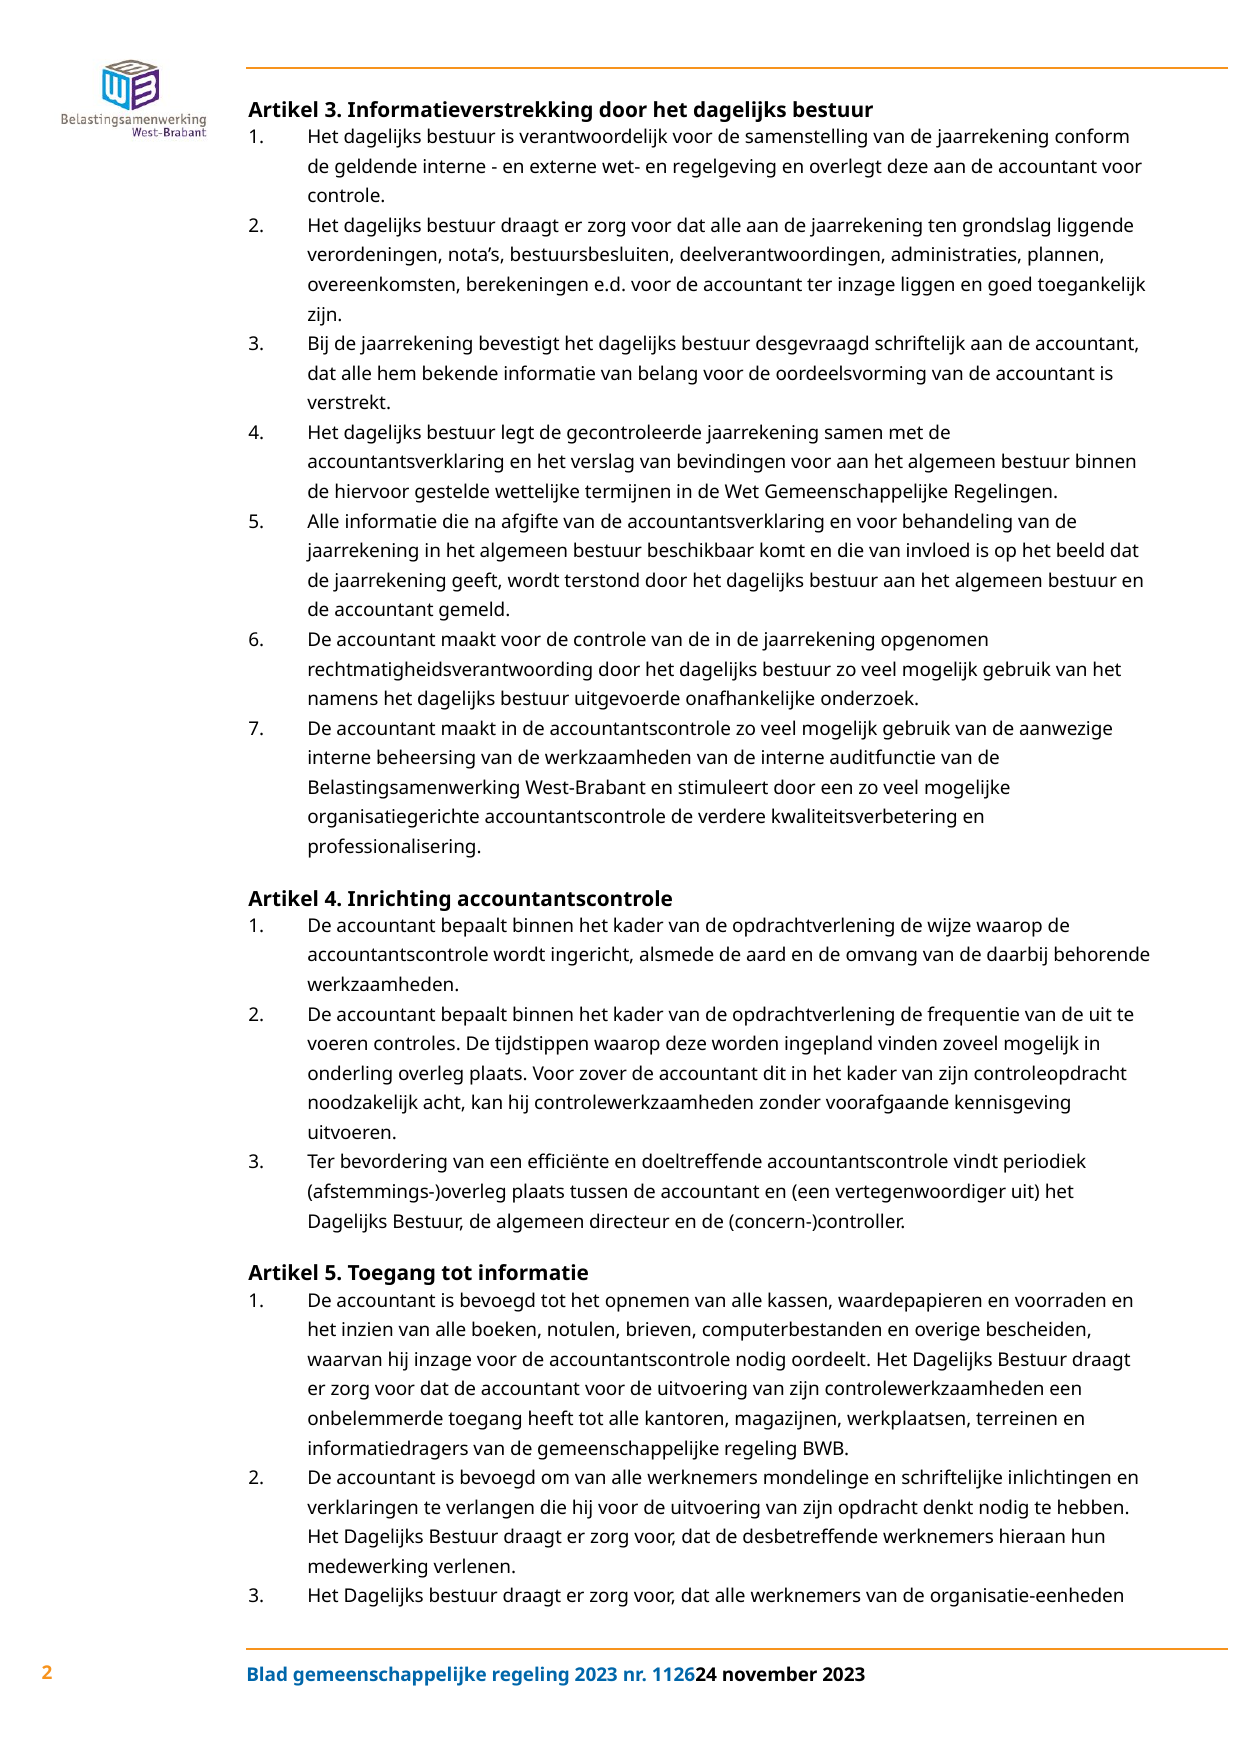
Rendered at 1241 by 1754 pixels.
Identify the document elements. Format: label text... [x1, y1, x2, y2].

list Het Dagelijks bestuur draagt er zorg voor, dat alle werknemers van de organisatie-eenheden [248, 1583, 1152, 1608]
picture [41, 47, 231, 172]
list De accountant maakt in de accountantscontrole zo veel mogelijk gebruik van de aanwezige interne beheersing van de werkzaamheden van de interne auditfunctie van de Belastingsamenwerking West-Brabant en stimuleert door een zo veel mogelijke organisatiegerichte accountantscontrole de verdere kwaliteitsverbetering en professionalisering. [248, 715, 1152, 859]
text Artikel 5. Toegang tot informatie [248, 1258, 1152, 1287]
list De accountant maakt voor de controle van de in de jaarrekening opgenomen rechtmatigheidsverantwoording door het dagelijks bestuur zo veel mogelijk gebruik van het namens het dagelijks bestuur uitgevoerde onafhankelijke onderzoek. [248, 626, 1152, 711]
list De accountant bepaalt binnen het kader van de opdrachtverlening de wijze waarop de accountantscontrole wordt ingericht, alsmede de aard en de omvang van de daarbij behorende werkzaamheden. [248, 912, 1152, 997]
list Bij de jaarrekening bevestigt het dagelijks bestuur desgevraagd schriftelijk aan de accountant, dat alle hem bekende informatie van belang voor de oordeelsvorming van de accountant is verstrekt. [248, 330, 1152, 415]
list Ter bevordering van een efficiënte en doeltreffende accountantscontrole vindt periodiek (afstemmings-)overleg plaats tussen de accountant en (een vertegenwoordiger uit) het Dagelijks Bestuur, de algemeen directeur en de (concern-)controller. [248, 1149, 1152, 1234]
text Artikel 3. Informatieverstrekking door het dagelijks bestuur [248, 95, 1152, 123]
list Het dagelijks bestuur is verantwoordelijk voor de samenstelling van de jaarrekening conform de geldende interne - en externe wet- en regelgeving en overlegt deze aan de accountant voor controle. [248, 123, 1152, 208]
list Alle informatie die na afgifte van de accountantsverklaring en voor behandeling van de jaarrekening in het algemeen bestuur beschikbaar komt en die van invloed is op het beeld dat de jaarrekening geeft, wordt terstond door het dagelijks bestuur aan het algemeen bestuur en de accountant gemeld. [248, 508, 1152, 622]
list Het dagelijks bestuur legt de gecontroleerde jaarrekening samen met de accountantsverklaring en het verslag van bevindingen voor aan het algemeen bestuur binnen de hiervoor gestelde wettelijke termijnen in de Wet Gemeenschappelijke Regelingen. [248, 419, 1152, 504]
list De accountant bepaalt binnen het kader van de opdrachtverlening de frequentie van de uit te voeren controles. De tijdstippen waarop deze worden ingepland vinden zoveel mogelijk in onderling overleg plaats. Voor zover de accountant dit in het kader van zijn controleopdracht noodzakelijk acht, kan hij controlewerkzaamheden zonder voorafgaande kennisgeving uitvoeren. [248, 1001, 1152, 1145]
list De accountant is bevoegd om van alle werknemers mondelinge en schriftelijke inlichtingen en verklaringen te verlangen die hij voor de uitvoering van zijn opdracht denkt nodig te hebben. Het Dagelijks Bestuur draagt er zorg voor, dat de desbetreffende werknemers hieraan hun medewerking verlenen. [248, 1464, 1152, 1579]
list Het dagelijks bestuur draagt er zorg voor dat alle aan de jaarrekening ten grondslag liggende verordeningen, nota’s, bestuursbesluiten, deelverantwoordingen, administraties, plannen, overeenkomsten, berekeningen e.d. voor de accountant ter inzage liggen en goed toegankelijk zijn. [248, 212, 1152, 326]
text Artikel 4. Inrichting accountantscontrole [248, 884, 1152, 912]
list De accountant is bevoegd tot het opnemen van alle kassen, waardepapieren en voorraden en het inzien van alle boeken, notulen, brieven, computerbestanden en overige bescheiden, waarvan hij inzage voor de accountantscontrole nodig oordeelt. Het Dagelijks Bestuur draagt er zorg voor dat de accountant voor de uitvoering van zijn controlewerkzaamheden een onbelemmerde toegang heeft tot alle kantoren, magazijnen, werkplaatsen, terreinen en informatiedragers van de gemeenschappelijke regeling BWB. [248, 1287, 1152, 1460]
